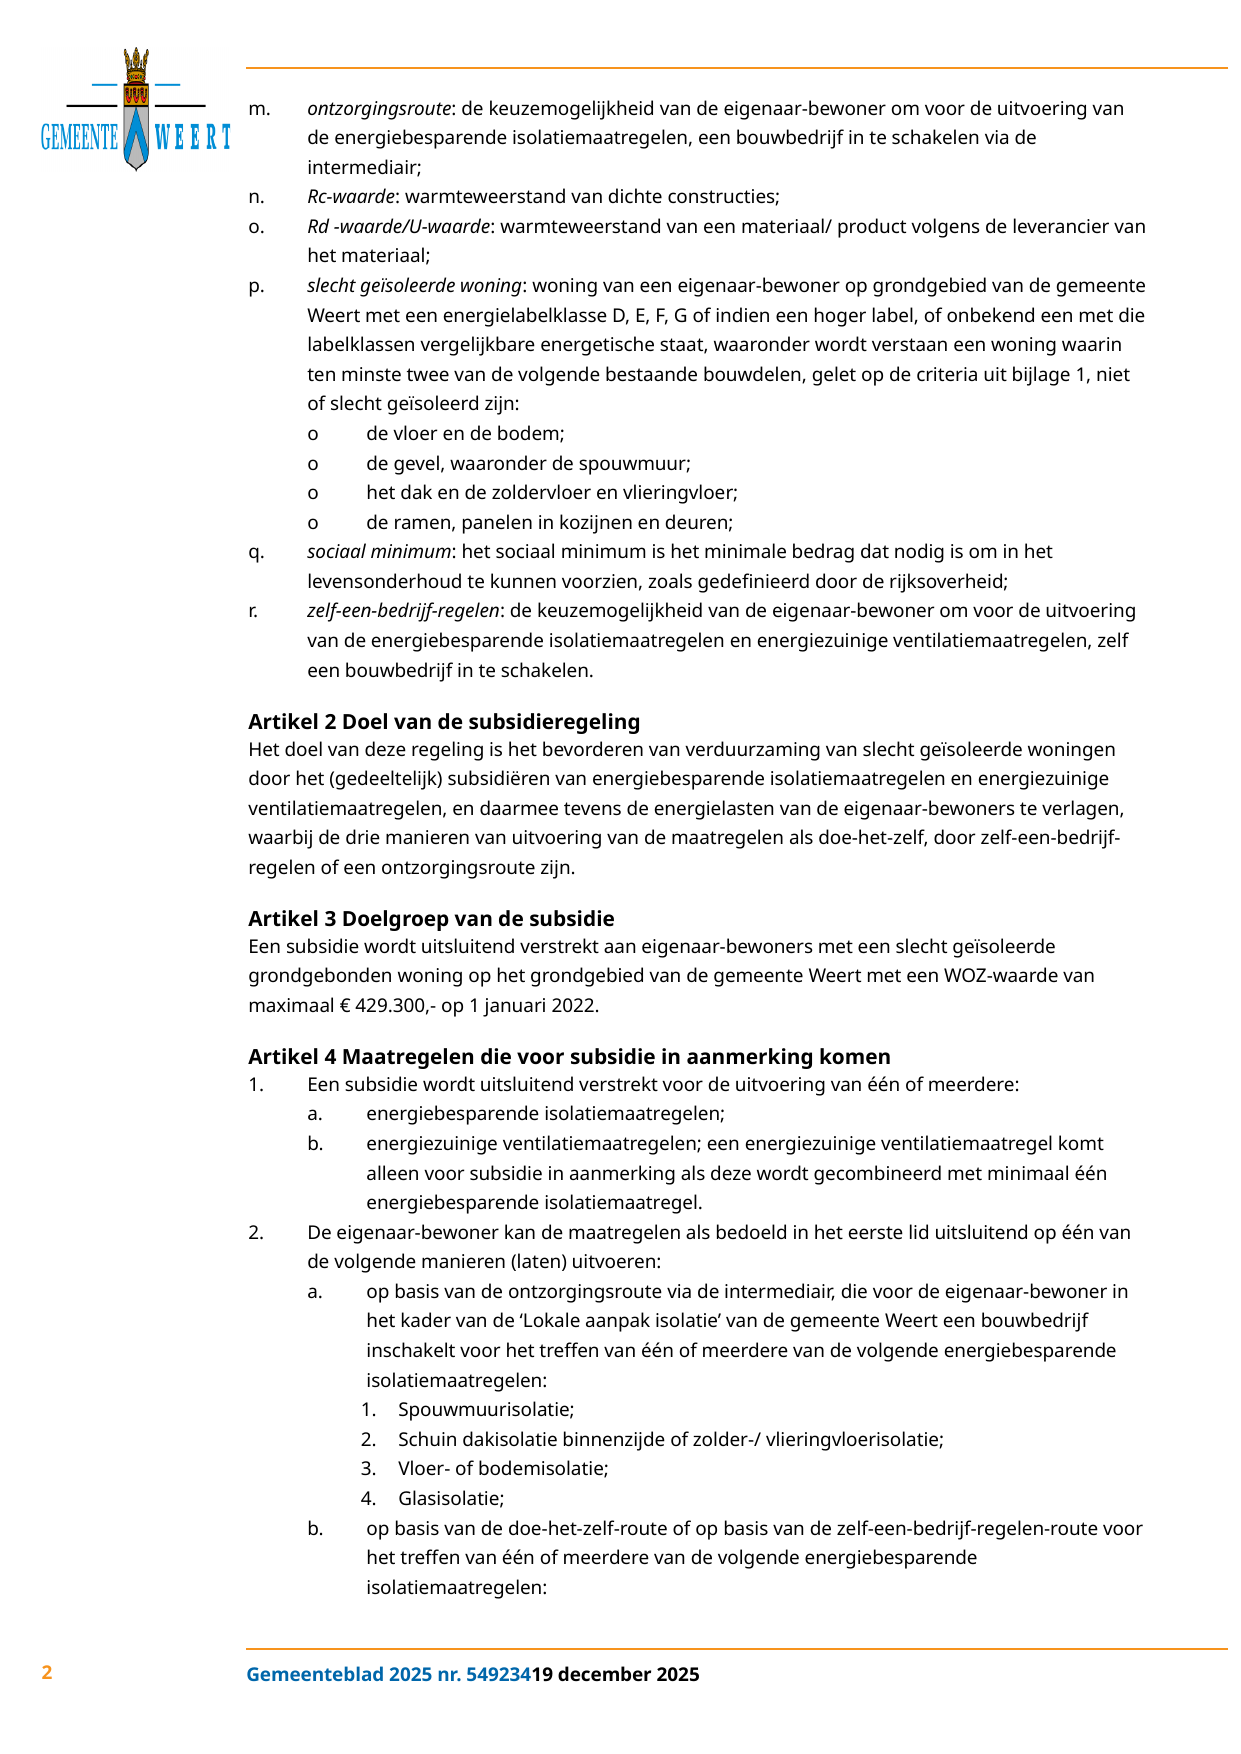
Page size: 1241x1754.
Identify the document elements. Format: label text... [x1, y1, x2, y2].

list Een subsidie wordt uitsluitend verstrekt voor de uitvoering van één of meerdere: [248, 1071, 1152, 1097]
list het dak en de zoldervloer en vlieringvloer; [307, 479, 1152, 505]
list Schuin dakisolatie binnenzijde of zolder-/ vlieringvloerisolatie; [361, 1426, 1152, 1452]
list ontzorgingsroute: de keuzemogelijkheid van de eigenaar-bewoner om voor de uitvoering van de energiebesparende isolatiemaatregelen, een bouwbedrijf in te schakelen via de intermediair; [248, 95, 1152, 180]
list Vloer- of bodemisolatie; [361, 1456, 1152, 1481]
picture [41, 47, 231, 172]
list de ramen, panelen in kozijnen en deuren; [307, 509, 1152, 535]
text Artikel 4 Maatregelen die voor subsidie in aanmerking komen [248, 1042, 1152, 1071]
list op basis van de doe-het-zelf-route of op basis van de zelf-een-bedrijf-regelen-route voor het treffen van één of meerdere van de volgende energiebesparende isolatiemaatregelen: [307, 1515, 1152, 1599]
text Een subsidie wordt uitsluitend verstrekt aan eigenaar-bewoners met een slecht geïsoleerde grondgebonden woning op het grondgebied van de gemeente Weert met een WOZ-waarde van maximaal € 429.300,- op 1 januari 2022. [248, 933, 1152, 1018]
list energiezuinige ventilatiemaatregelen; een energiezuinige ventilatiemaatregel komt alleen voor subsidie in aanmerking als deze wordt gecombineerd met minimaal één energiebesparende isolatiemaatregel. [307, 1130, 1152, 1215]
list Rd -waarde/U-waarde: warmteweerstand van een materiaal/ product volgens de leverancier van het materiaal; [248, 213, 1152, 268]
text Artikel 2 Doel van de subsidieregeling [248, 707, 1152, 736]
list de vloer en de bodem; [307, 420, 1152, 446]
list zelf-een-bedrijf-regelen: de keuzemogelijkheid van de eigenaar-bewoner om voor de uitvoering van de energiebesparende isolatiemaatregelen en energiezuinige ventilatiemaatregelen, zelf een bouwbedrijf in te schakelen. [248, 598, 1152, 683]
list Rc-waarde: warmteweerstand van dichte constructies; [248, 183, 1152, 209]
list Glasisolatie; [361, 1485, 1152, 1511]
list sociaal minimum: het sociaal minimum is het minimale bedrag dat nodig is om in het levensonderhoud te kunnen voorzien, zoals gedefinieerd door de rijksoverheid; [248, 538, 1152, 594]
text Het doel van deze regeling is het bevorderen van verduurzaming van slecht geïsoleerde woningen door het (gedeeltelijk) subsidiëren van energiebesparende isolatiemaatregelen en energiezuinige ventilatiemaatregelen, en daarmee tevens de energielasten van de eigenaar-bewoners te verlagen, waarbij de drie manieren van uitvoering van de maatregelen als doe-het-zelf, door zelf-een-bedrijf-regelen of een ontzorgingsroute zijn. [248, 736, 1152, 880]
list Spouwmuurisolatie; [361, 1396, 1152, 1422]
list slecht geïsoleerde woning: woning van een eigenaar-bewoner op grondgebied van de gemeente Weert met een energielabelklasse D, E, F, G of indien een hoger label, of onbekend een met die labelklassen vergelijkbare energetische staat, waaronder wordt verstaan een woning waarin ten minste twee van de volgende bestaande bouwdelen, gelet op de criteria uit bijlage 1, niet of slecht geïsoleerd zijn: [248, 272, 1152, 416]
list op basis van de ontzorgingsroute via de intermediair, die voor de eigenaar-bewoner in het kader van de ‘Lokale aanpak isolatie’ van de gemeente Weert een bouwbedrijf inschakelt voor het treffen van één of meerdere van de volgende energiebesparende isolatiemaatregelen: [307, 1278, 1152, 1392]
text Artikel 3 Doelgroep van de subsidie [248, 904, 1152, 933]
list De eigenaar-bewoner kan de maatregelen als bedoeld in het eerste lid uitsluitend op één van de volgende manieren (laten) uitvoeren: [248, 1219, 1152, 1274]
list de gevel, waaronder de spouwmuur; [307, 450, 1152, 476]
list energiebesparende isolatiemaatregelen; [307, 1101, 1152, 1126]
